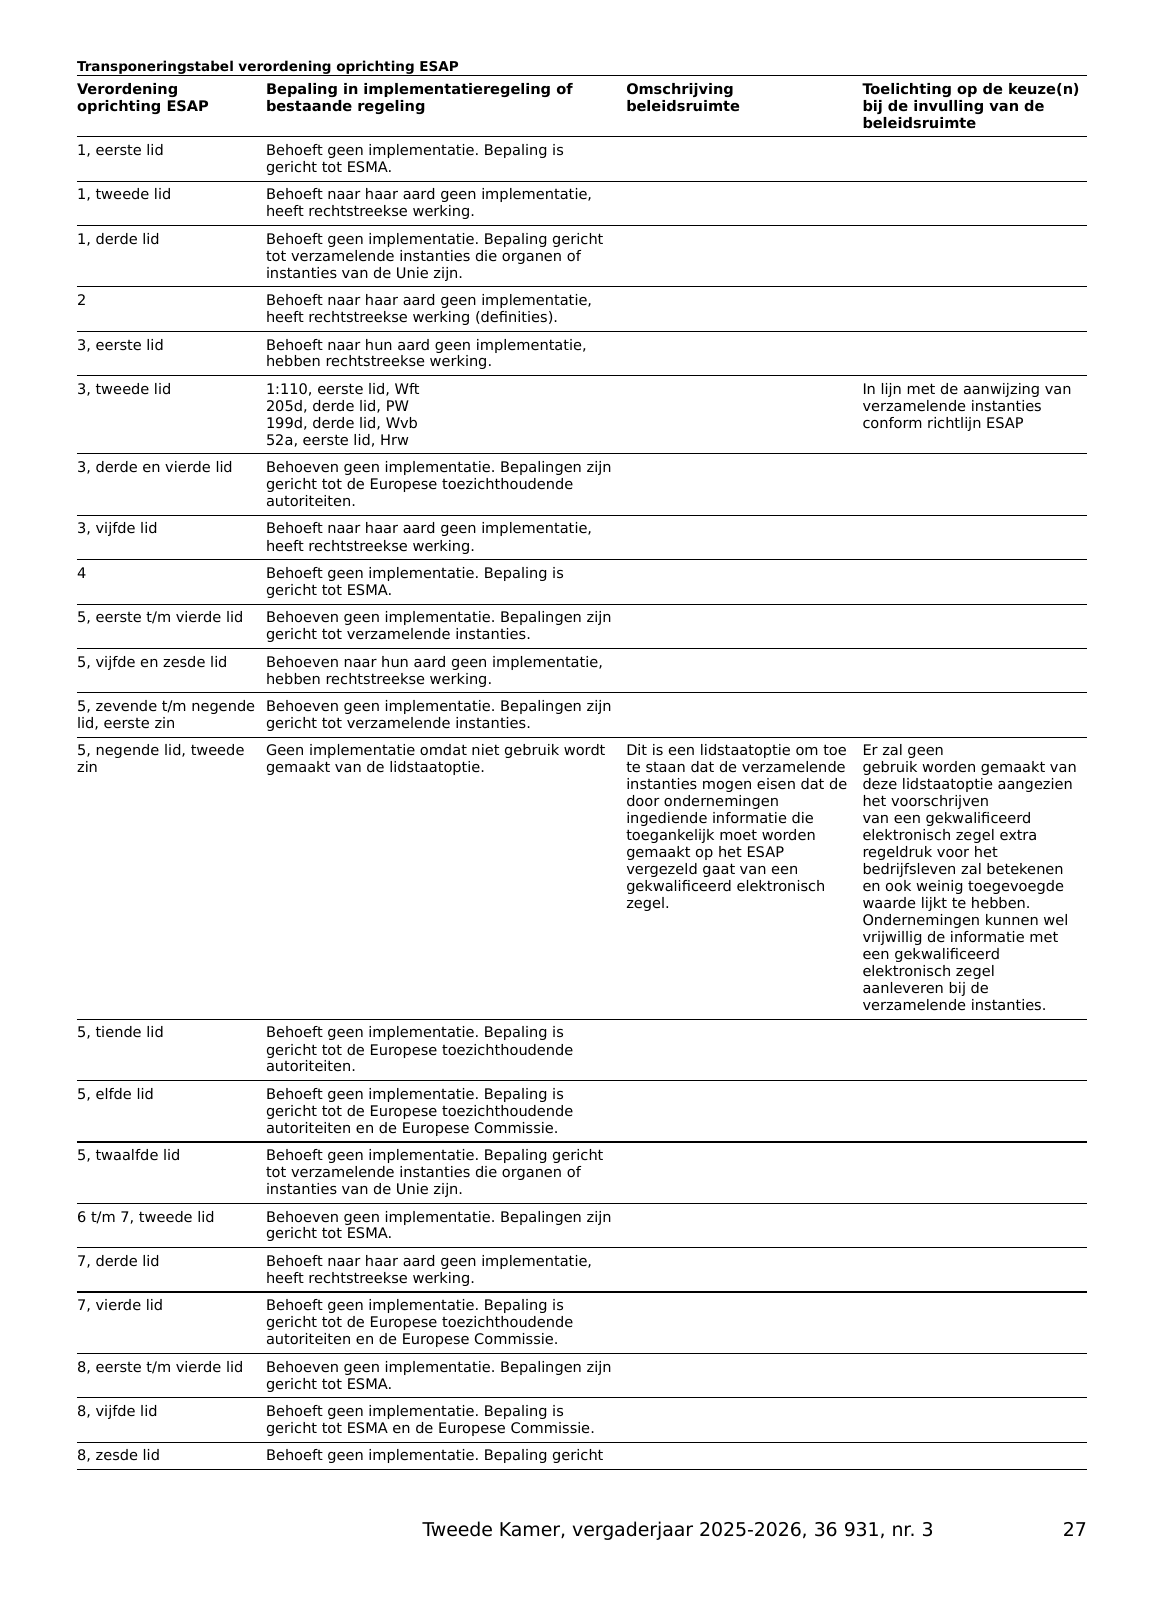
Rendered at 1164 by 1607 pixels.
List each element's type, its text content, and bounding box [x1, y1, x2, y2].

table_cell [856, 516, 1087, 559]
table_cell [620, 1248, 856, 1291]
table_cell [620, 1293, 856, 1353]
table_cell 3, tweede lid [77, 376, 260, 453]
table_header Transponeringstabel verordening oprichting ESAP [77, 59, 1087, 75]
table_cell Behoeft geen implementatie. Bepaling is gericht tot de Europese toezichthoudende autoriteiten en de Europese Commissie. [260, 1081, 620, 1141]
table_cell [856, 605, 1087, 648]
table_cell Omschrijving beleidsruimte [620, 76, 856, 136]
table_cell Behoeft geen implementatie. Bepaling is gericht tot de Europese toezichthoudende autoriteiten. [260, 1020, 620, 1080]
table_cell Behoeft naar haar aard geen implementatie, heeft rechtstreekse werking (definities). [260, 287, 620, 331]
table_cell Bepaling in implementatieregeling of bestaande regeling [260, 76, 620, 136]
table_cell 1, tweede lid [77, 182, 260, 225]
table_cell Behoeven naar hun aard geen implementatie, hebben rechtstreekse werking. [260, 649, 620, 692]
table_cell [856, 182, 1087, 225]
table_cell 1, derde lid [77, 226, 260, 286]
table_cell [856, 1293, 1087, 1353]
table_cell 5, eerste t/m vierde lid [77, 605, 260, 648]
table_cell 8, zesde lid [77, 1443, 260, 1469]
table_cell 5, zevende t/m negende lid, eerste zin [77, 693, 260, 737]
table_cell 5, twaalfde lid [77, 1143, 260, 1203]
table_cell Verordening oprichting ESAP [77, 76, 260, 136]
table_cell [856, 1443, 1087, 1469]
table_cell 1:110, eerste lid, Wft 205d, derde lid, PW 199d, derde lid, Wvb 52a, eerste lid, Hrw [260, 376, 620, 453]
table_cell [620, 332, 856, 375]
table_cell 3, derde en vierde lid [77, 454, 260, 515]
table_cell Behoeft geen implementatie. Bepaling is gericht tot de Europese toezichthoudende autoriteiten en de Europese Commissie. [260, 1293, 620, 1353]
table_cell Behoeft geen implementatie. Bepaling is gericht tot ESMA. [260, 560, 620, 603]
table_cell [856, 332, 1087, 375]
table_cell [620, 226, 856, 286]
table_cell 3, eerste lid [77, 332, 260, 375]
table_cell Behoeven geen implementatie. Bepalingen zijn gericht tot ESMA. [260, 1354, 620, 1397]
table_cell Toelichting op de keuze(n) bij de invulling van de beleidsruimte [856, 76, 1087, 136]
table_cell [620, 1443, 856, 1469]
table_cell [620, 1020, 856, 1080]
table_cell 5, elfde lid [77, 1081, 260, 1141]
table_cell [856, 1204, 1087, 1247]
table_cell Behoeft naar haar aard geen implementatie, heeft rechtstreekse werking. [260, 1248, 620, 1291]
table_cell [856, 693, 1087, 737]
table_cell Geen implementatie omdat niet gebruik wordt gemaakt van de lidstaatoptie. [260, 738, 620, 1019]
table_cell [620, 454, 856, 515]
table_cell [620, 649, 856, 692]
table_cell [620, 1081, 856, 1141]
table_cell [856, 1020, 1087, 1080]
table_cell [856, 226, 1087, 286]
table_cell Behoeven geen implementatie. Bepalingen zijn gericht tot verzamelende instanties. [260, 693, 620, 737]
table_cell Behoeven geen implementatie. Bepalingen zijn gericht tot verzamelende instanties. [260, 605, 620, 648]
table_cell [620, 376, 856, 453]
table_cell 5, tiende lid [77, 1020, 260, 1080]
table_cell [620, 1354, 856, 1397]
table_cell [856, 560, 1087, 603]
table_cell [856, 1143, 1087, 1203]
table_cell 8, eerste t/m vierde lid [77, 1354, 260, 1397]
table_cell Behoeft geen implementatie. Bepaling is gericht tot ESMA. [260, 137, 620, 181]
table_cell [856, 1248, 1087, 1291]
table_cell [620, 182, 856, 225]
table_cell [620, 605, 856, 648]
table_cell Behoeven geen implementatie. Bepalingen zijn gericht tot de Europese toezichthoudende autoriteiten. [260, 454, 620, 515]
table_cell Behoeft naar hun aard geen implementatie, hebben rechtstreekse werking. [260, 332, 620, 375]
table_cell Behoeven geen implementatie. Bepalingen zijn gericht tot ESMA. [260, 1204, 620, 1247]
table_cell [856, 287, 1087, 331]
table_cell [620, 693, 856, 737]
table_cell Dit is een lidstaatoptie om toe te staan dat de verzamelende instanties mogen eisen dat de door ondernemingen ingediende informatie die toegankelijk moet worden gemaakt op het ESAP vergezeld gaat van een gekwalificeerd elektronisch zegel. [620, 738, 856, 1019]
table_cell [620, 1143, 856, 1203]
table_cell [856, 649, 1087, 692]
table_cell [620, 1204, 856, 1247]
table_cell 1, eerste lid [77, 137, 260, 181]
table_cell [620, 287, 856, 331]
table_cell Behoeft naar haar aard geen implementatie, heeft rechtstreekse werking. [260, 516, 620, 559]
table_cell Behoeft naar haar aard geen implementatie, heeft rechtstreekse werking. [260, 182, 620, 225]
table_cell Behoeft geen implementatie. Bepaling gericht tot verzamelende instanties die organen of instanties van de Unie zijn. [260, 226, 620, 286]
table_cell [856, 454, 1087, 515]
table_cell [620, 516, 856, 559]
table_cell 4 [77, 560, 260, 603]
table_cell [856, 137, 1087, 181]
table_cell In lijn met de aanwijzing van verzamelende instanties conform richtlijn ESAP [856, 376, 1087, 453]
table_cell Behoeft geen implementatie. Bepaling gericht tot verzamelende instanties die organen of instanties van de Unie zijn. [260, 1143, 620, 1203]
table_cell [620, 1398, 856, 1442]
table_cell 7, vierde lid [77, 1293, 260, 1353]
table_cell Behoeft geen implementatie. Bepaling gericht [260, 1443, 620, 1469]
table_cell [856, 1354, 1087, 1397]
table_cell 5, vijfde en zesde lid [77, 649, 260, 692]
table_cell Er zal geen gebruik worden gemaakt van deze lidstaatoptie aangezien het voorschrijven van een gekwalificeerd elektronisch zegel extra regeldruk voor het bedrijfsleven zal betekenen en ook weinig toegevoegde waarde lijkt te hebben. Ondernemingen kunnen wel vrijwillig de informatie met een gekwalificeerd elektronisch zegel aanleveren bij de verzamelende instanties. [856, 738, 1087, 1019]
table_cell [856, 1398, 1087, 1442]
table_cell [620, 137, 856, 181]
table_cell Behoeft geen implementatie. Bepaling is gericht tot ESMA en de Europese Commissie. [260, 1398, 620, 1442]
table_cell 5, negende lid, tweede zin [77, 738, 260, 1019]
table_cell 3, vijfde lid [77, 516, 260, 559]
table_cell 8, vijfde lid [77, 1398, 260, 1442]
table_cell 7, derde lid [77, 1248, 260, 1291]
table_cell [856, 1081, 1087, 1141]
table_cell 2 [77, 287, 260, 331]
table_cell [620, 560, 856, 603]
table_cell 6 t/m 7, tweede lid [77, 1204, 260, 1247]
